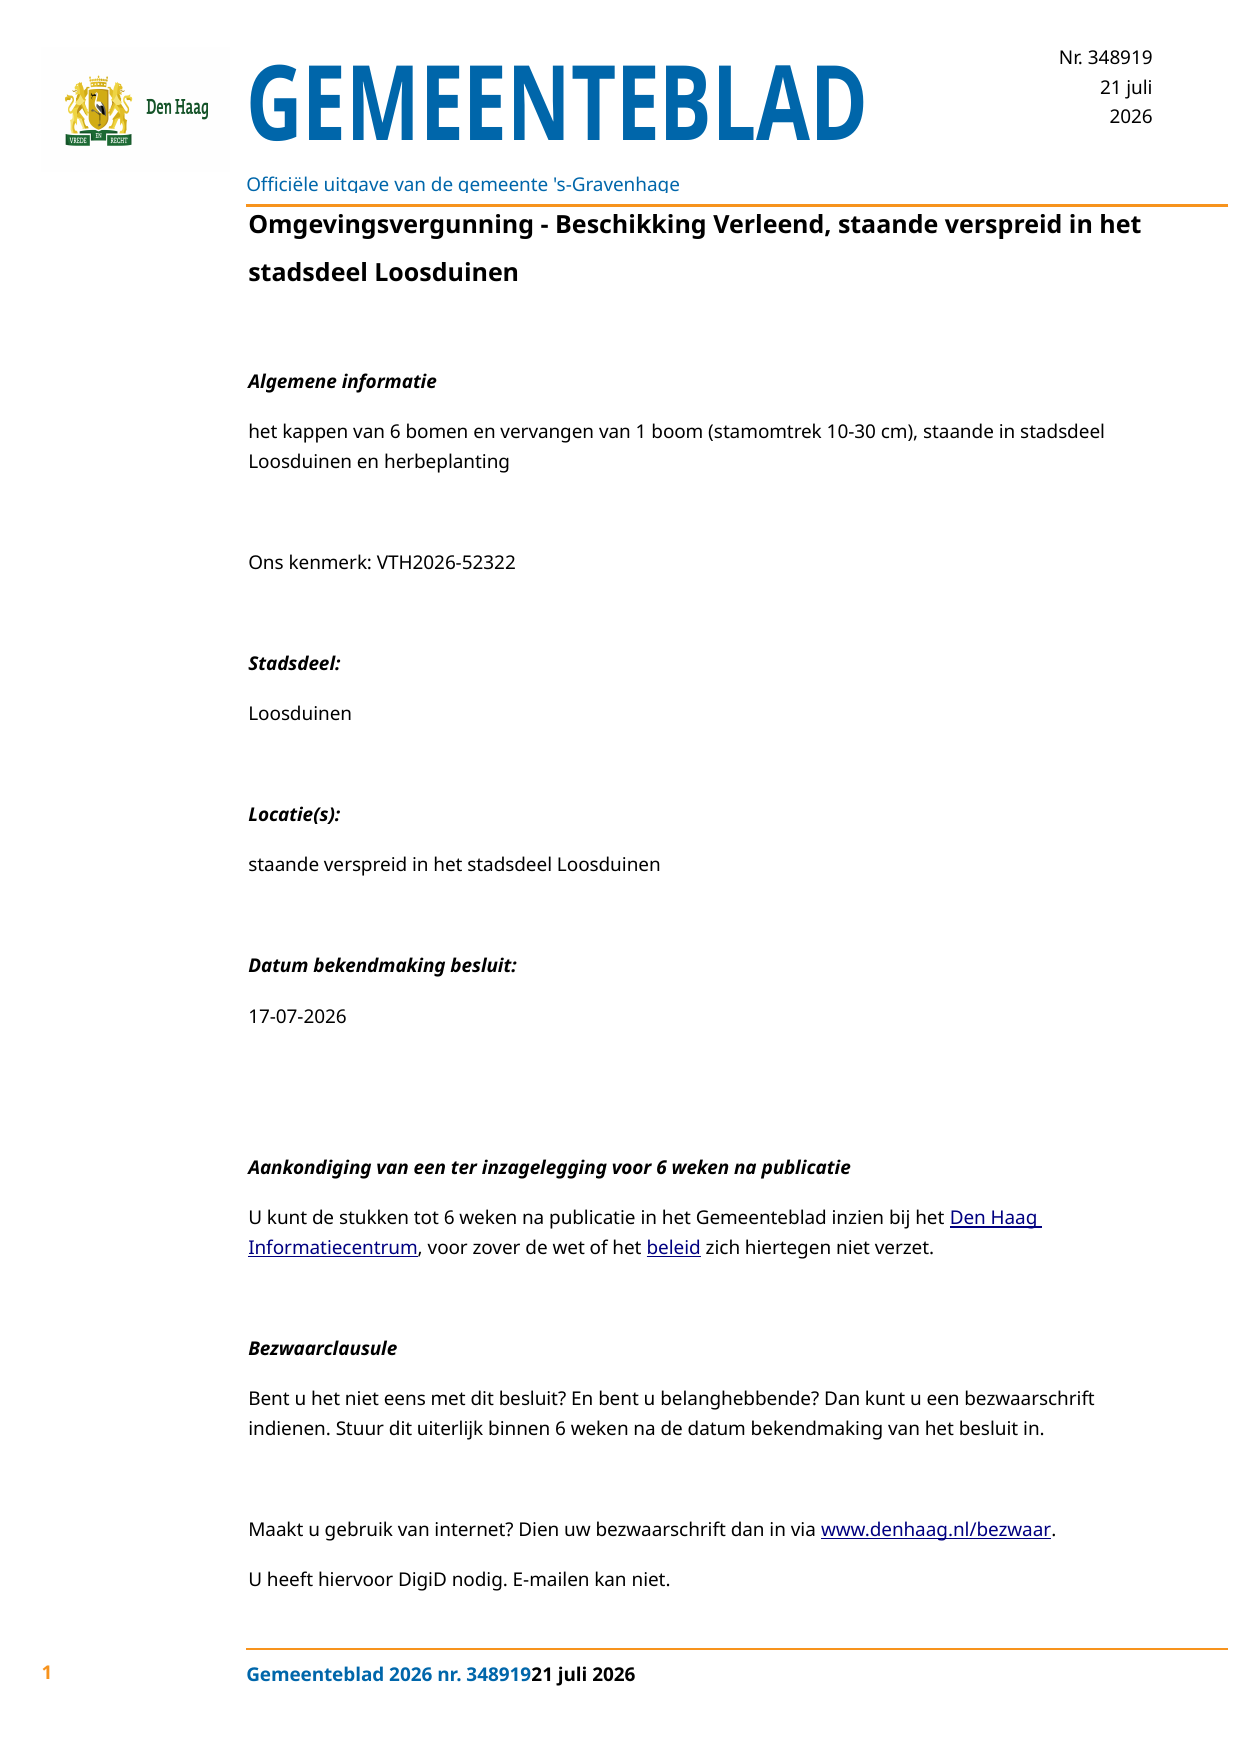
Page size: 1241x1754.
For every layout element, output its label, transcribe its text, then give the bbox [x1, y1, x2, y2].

text U kunt de stukken tot 6 weken na publicatie in het Gemeenteblad inzien bij het Den Haag Informatiecentrum, voor zover de wet of het beleid zich hiertegen niet verzet. [248, 1204, 1152, 1260]
text staande verspreid in het stadsdeel Loosduinen [248, 852, 1152, 877]
picture [41, 47, 231, 172]
text Aankondiging van een ter inzagelegging voor 6 weken na publicatie [248, 1154, 1152, 1180]
text U heeft hiervoor DigiD nodig. E-mailen kan niet. [248, 1566, 1152, 1592]
text Loosduinen [248, 700, 1152, 726]
text Stadsdeel: [248, 650, 1152, 676]
text Bent u het niet eens met dit besluit? En bent u belanghebbende? Dan kunt u een bezwaarschrift indienen. Stuur dit uiterlijk binnen 6 weken na de datum bekendmaking van het besluit in. [248, 1385, 1152, 1441]
text 17-07-2026 [248, 1003, 1152, 1029]
text Datum bekendmaking besluit: [248, 952, 1152, 978]
text het kappen van 6 bomen en vervangen van 1 boom (stamomtrek 10-30 cm), staande in stadsdeel Loosduinen en herbeplanting [248, 419, 1152, 474]
text Bezwaarclausule [248, 1335, 1152, 1361]
text Locatie(s): [248, 801, 1152, 827]
text Maakt u gebruik van internet? Dien uw bezwaarschrift dan in via www.denhaag.nl/bezwaar. [248, 1516, 1152, 1542]
text Ons kenmerk: VTH2026-52322 [248, 549, 1152, 575]
text Algemene informatie [248, 368, 1152, 394]
text Omgevingsvergunning - Beschikking Verleend, staande verspreid in het stadsdeel Loosduinen [248, 207, 1152, 288]
